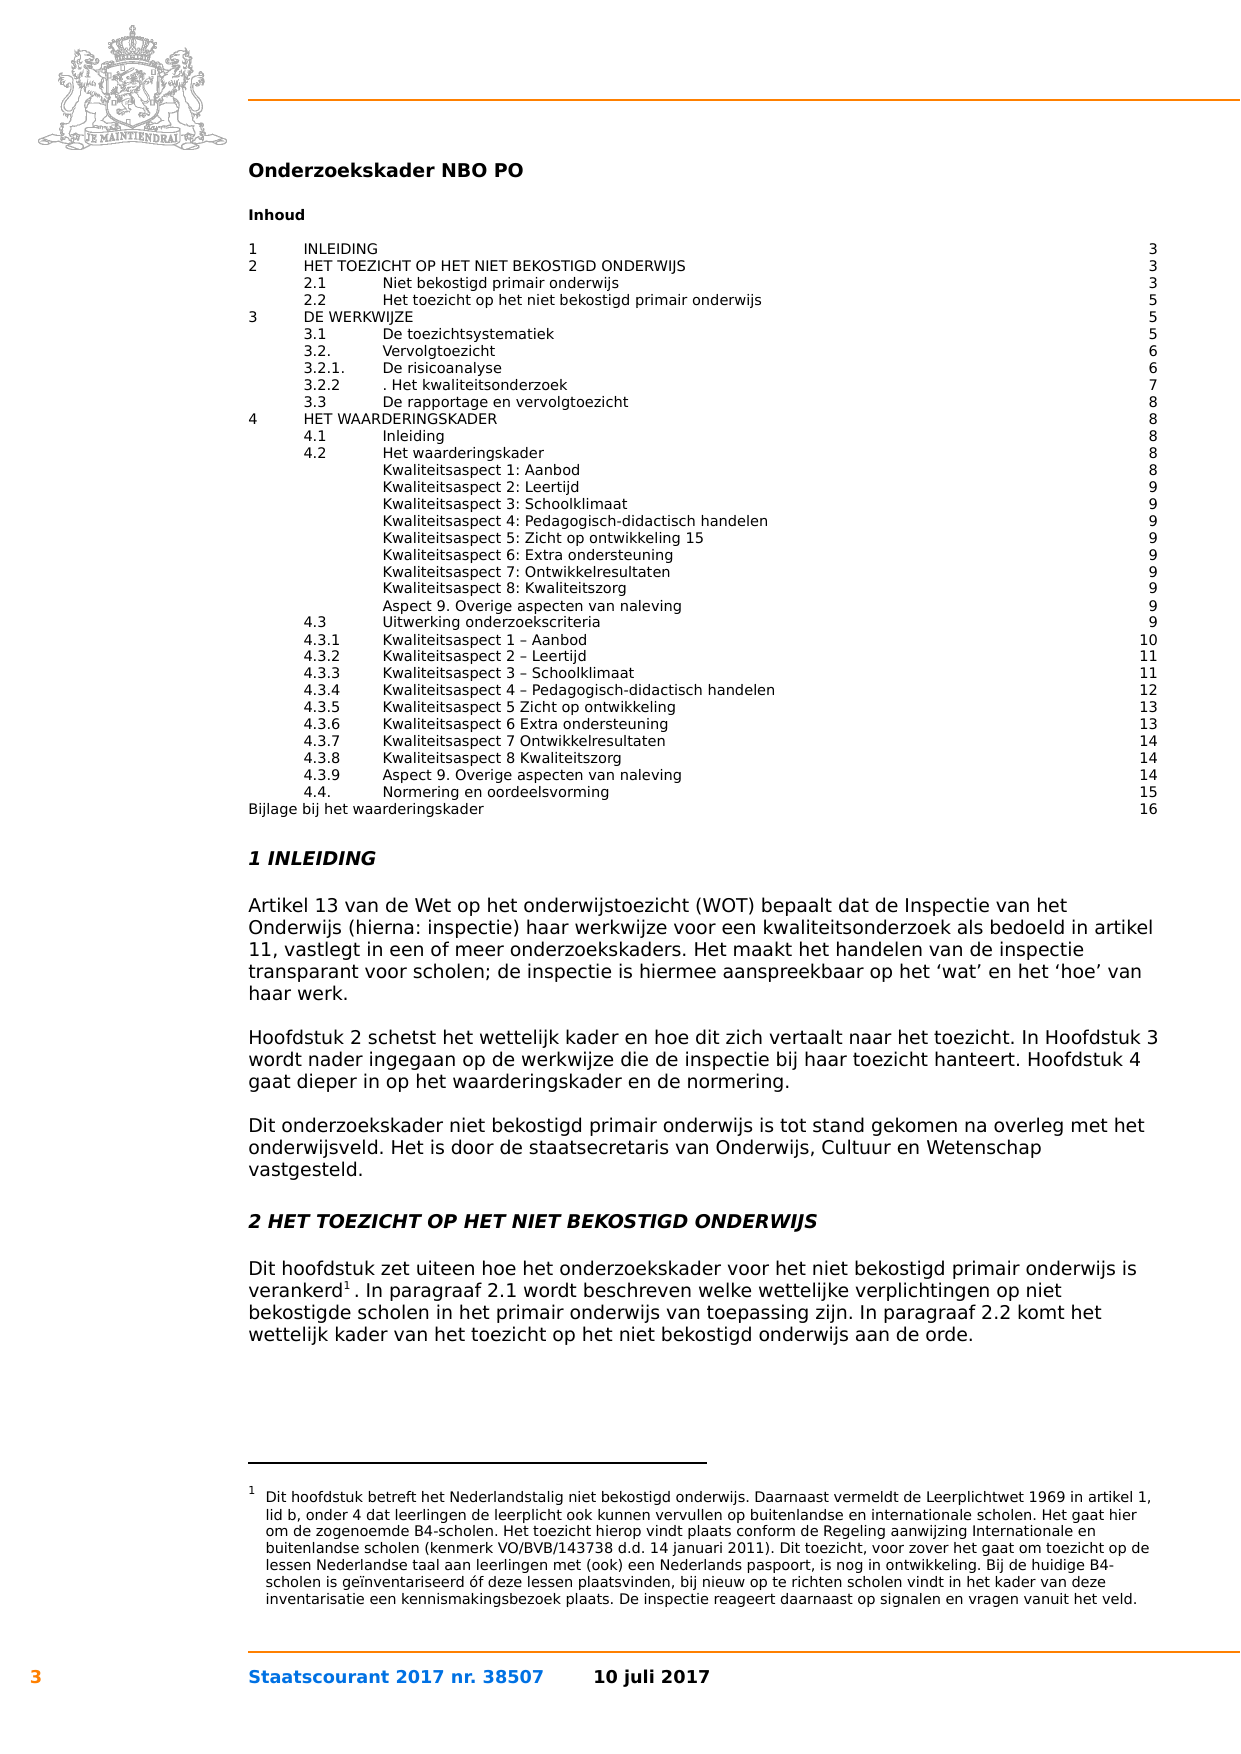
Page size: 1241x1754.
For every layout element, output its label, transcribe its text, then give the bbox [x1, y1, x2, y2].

table_cell Kwaliteitsaspect 7 Ontwikkelresultaten [376, 733, 1104, 750]
table_cell 3 [1104, 275, 1163, 292]
table_cell Kwaliteitsaspect 8 Kwaliteitszorg [376, 750, 1104, 767]
table_cell HET WAARDERINGSKADER [297, 411, 1104, 428]
table_cell [248, 275, 297, 292]
table_cell [297, 546, 376, 563]
table_cell 9 [1104, 580, 1163, 597]
table_cell 3 [1104, 258, 1163, 275]
table_cell 9 [1104, 598, 1163, 614]
table_cell 8 [1104, 462, 1163, 478]
table_cell [248, 665, 297, 682]
table_cell 4.3.2 [297, 648, 376, 665]
table_cell [248, 462, 297, 478]
subtitle 1 INLEIDING [248, 848, 1163, 870]
table_cell [297, 462, 376, 478]
table_cell [248, 580, 297, 597]
table_cell [297, 513, 376, 529]
table_cell [297, 496, 376, 512]
table_cell [248, 394, 297, 411]
table_cell [248, 360, 297, 377]
table_cell DE WERKWIJZE [297, 309, 1104, 326]
table_cell [248, 224, 1104, 241]
table_cell [248, 428, 297, 444]
table_cell Kwaliteitsaspect 8: Kwaliteitszorg [376, 580, 1104, 597]
table_cell 4.3.7 [297, 733, 376, 750]
table_cell Kwaliteitsaspect 3: Schoolklimaat [376, 496, 1104, 512]
table_cell Kwaliteitsaspect 2 – Leertijd [376, 648, 1104, 665]
table_cell 3.3 [297, 394, 376, 411]
table_cell 12 [1104, 682, 1163, 699]
table_cell 9 [1104, 513, 1163, 529]
table_cell Kwaliteitsaspect 4: Pedagogisch-didactisch handelen [376, 513, 1104, 529]
table_cell 3.2.2 [297, 377, 376, 394]
table_cell 4.3.4 [297, 682, 376, 699]
table_cell [248, 767, 297, 784]
subtitle Onderzoekskader NBO PO [248, 160, 1163, 182]
table_cell 4.1 [297, 428, 376, 444]
table_cell 4 [248, 411, 297, 428]
table_cell [248, 614, 297, 631]
table_cell [248, 598, 297, 614]
table_cell 8 [1104, 445, 1163, 462]
subtitle 2 HET TOEZICHT OP HET NIET BEKOSTIGD ONDERWIJS [248, 1211, 1163, 1233]
table_cell 2 [248, 258, 297, 275]
table_cell Uitwerking onderzoekscriteria [376, 614, 1104, 631]
table_cell Aspect 9. Overige aspecten van naleving [376, 598, 1104, 614]
table_cell 4.3.3 [297, 665, 376, 682]
table_cell 8 [1104, 428, 1163, 444]
table_cell [248, 733, 297, 750]
table_cell 14 [1104, 767, 1163, 784]
table_cell 5 [1104, 309, 1163, 326]
table_cell 6 [1104, 343, 1163, 360]
table_header Inhoud [248, 207, 1104, 224]
table_cell Kwaliteitsaspect 6: Extra ondersteuning [376, 546, 1104, 563]
table_cell 10 [1104, 631, 1163, 648]
table_cell 15 [1104, 784, 1163, 801]
table_cell 9 [1104, 546, 1163, 563]
table_cell [248, 631, 297, 648]
table_cell Het waarderingskader [376, 445, 1104, 462]
table_cell De rapportage en vervolgtoezicht [376, 394, 1104, 411]
table_cell 16 [1104, 801, 1163, 818]
table_cell Aspect 9. Overige aspecten van naleving [376, 767, 1104, 784]
table_cell . Het kwaliteitsonderzoek [376, 377, 1104, 394]
table_cell De risicoanalyse [376, 360, 1104, 377]
table_cell 4.3.6 [297, 716, 376, 733]
table_cell Kwaliteitsaspect 4 – Pedagogisch-didactisch handelen [376, 682, 1104, 699]
table_cell [248, 343, 297, 360]
table_cell Kwaliteitsaspect 3 – Schoolklimaat [376, 665, 1104, 682]
table_cell 14 [1104, 750, 1163, 767]
table_cell De toezichtsystematiek [376, 326, 1104, 343]
table_cell [248, 292, 297, 309]
table_cell 9 [1104, 564, 1163, 580]
table_cell [248, 513, 297, 529]
table_cell Vervolgtoezicht [376, 343, 1104, 360]
table_cell [248, 648, 297, 665]
table_cell 2.1 [297, 275, 376, 292]
table_cell [297, 479, 376, 496]
table_cell 11 [1104, 665, 1163, 682]
table_cell 14 [1104, 733, 1163, 750]
table_cell [248, 716, 297, 733]
table_cell 3.1 [297, 326, 376, 343]
table_cell [248, 682, 297, 699]
table_cell 9 [1104, 479, 1163, 496]
text Artikel 13 van de Wet op het onderwijstoezicht (WOT) bepaalt dat de Inspectie van het Onderwijs (hierna: inspectie) haar werkwijze voor een kwaliteitsonderzoek als bedoeld in artikel 11, vastlegt in een of meer onderzoekskaders. Het maakt het handelen van de inspectie transparant voor scholen; de inspectie is hiermee aanspreekbaar op het ‘wat’ en het ‘hoe’ van haar werk. [248, 895, 1163, 1005]
table_cell 3 [248, 309, 297, 326]
table_cell Kwaliteitsaspect 5 Zicht op ontwikkeling [376, 699, 1104, 716]
picture [38, 25, 227, 150]
table_cell Kwaliteitsaspect 1 – Aanbod [376, 631, 1104, 648]
table_cell [297, 580, 376, 597]
table_cell 4.3.9 [297, 767, 376, 784]
table_cell 8 [1104, 411, 1163, 428]
table_cell [248, 750, 297, 767]
table_cell INLEIDING [297, 241, 1104, 258]
text Dit hoofdstuk betreft het Nederlandstalig niet bekostigd onderwijs. Daarnaast vermeldt de Leerplichtwet 1969 in artikel 1, lid b, onder 4 dat leerlingen de leerplicht ook kunnen vervullen op buitenlandse en internationale scholen. Het gaat hier om de zogenoemde B4-scholen. Het toezicht hierop vindt plaats conform de Regeling aanwijzing Internationale en buitenlandse scholen (kenmerk VO/BVB/143738 d.d. 14 januari 2011). Dit toezicht, voor zover het gaat om toezicht op de lessen Nederlandse taal aan leerlingen met (ook) een Nederlands paspoort, is nog in ontwikkeling. Bij de huidige B4-scholen is geïnventariseerd óf deze lessen plaatsvinden, bij nieuw op te richten scholen vindt in het kader van deze inventarisatie een kennismakingsbezoek plaats. De inspectie reageert daarnaast op signalen en vragen vanuit het veld. [248, 1484, 1163, 1608]
text Dit hoofdstuk zet uiteen hoe het onderzoekskader voor het niet bekostigd primair onderwijs is verankerd. In paragraaf 2.1 wordt beschreven welke wettelijke verplichtingen op niet bekostigde scholen in het primair onderwijs van toepassing zijn. In paragraaf 2.2 komt het wettelijk kader van het toezicht op het niet bekostigd onderwijs aan de orde. [248, 1258, 1163, 1346]
table_cell 9 [1104, 614, 1163, 631]
table_cell [248, 326, 297, 343]
table_cell [248, 530, 297, 546]
table_cell 9 [1104, 530, 1163, 546]
table_cell Inleiding [376, 428, 1104, 444]
table_cell [248, 445, 297, 462]
table_cell 1 [248, 241, 297, 258]
table_cell 4.3 [297, 614, 376, 631]
table_cell [248, 546, 297, 563]
text Hoofdstuk 2 schetst het wettelijk kader en hoe dit zich vertaalt naar het toezicht. In Hoofdstuk 3 wordt nader ingegaan op de werkwijze die de inspectie bij haar toezicht hanteert. Hoofdstuk 4 gaat dieper in op het waarderingskader en de normering. [248, 1027, 1163, 1093]
table_cell [248, 479, 297, 496]
table_cell 4.3.5 [297, 699, 376, 716]
table_cell 2.2 [297, 292, 376, 309]
table_cell 13 [1104, 699, 1163, 716]
table_cell 4.4. [297, 784, 376, 801]
table_cell 4.3.8 [297, 750, 376, 767]
table_cell Kwaliteitsaspect 2: Leertijd [376, 479, 1104, 496]
table_cell [297, 598, 376, 614]
table_cell [297, 564, 376, 580]
table_cell 3.2.1. [297, 360, 376, 377]
table_cell 9 [1104, 496, 1163, 512]
table_cell 7 [1104, 377, 1163, 394]
table_cell Niet bekostigd primair onderwijs [376, 275, 1104, 292]
table_cell Kwaliteitsaspect 6 Extra ondersteuning [376, 716, 1104, 733]
table_cell [297, 530, 376, 546]
table_cell [248, 699, 297, 716]
table_cell 4.3.1 [297, 631, 376, 648]
table_cell Het toezicht op het niet bekostigd primair onderwijs [376, 292, 1104, 309]
text Dit onderzoekskader niet bekostigd primair onderwijs is tot stand gekomen na overleg met het onderwijsveld. Het is door de staatsecretaris van Onderwijs, Cultuur en Wetenschap vastgesteld. [248, 1115, 1163, 1181]
table_cell [248, 496, 297, 512]
table_cell 3 [1104, 241, 1163, 258]
table_cell 8 [1104, 394, 1163, 411]
table_cell [248, 564, 297, 580]
table_cell 3.2. [297, 343, 376, 360]
table_cell 6 [1104, 360, 1163, 377]
table_cell Kwaliteitsaspect 7: Ontwikkelresultaten [376, 564, 1104, 580]
table_cell Kwaliteitsaspect 5: Zicht op ontwikkeling 15 [376, 530, 1104, 546]
table_cell HET TOEZICHT OP HET NIET BEKOSTIGD ONDERWIJS [297, 258, 1104, 275]
table_cell Bijlage bij het waarderingskader [248, 801, 1104, 818]
table_cell Normering en oordeelsvorming [376, 784, 1104, 801]
table_cell 5 [1104, 292, 1163, 309]
table_header [1104, 207, 1163, 224]
table_cell 4.2 [297, 445, 376, 462]
table_cell [248, 784, 297, 801]
table_cell 11 [1104, 648, 1163, 665]
table_cell [248, 377, 297, 394]
table_cell Kwaliteitsaspect 1: Aanbod [376, 462, 1104, 478]
table_cell 5 [1104, 326, 1163, 343]
table_cell 13 [1104, 716, 1163, 733]
table_cell [1104, 224, 1163, 241]
